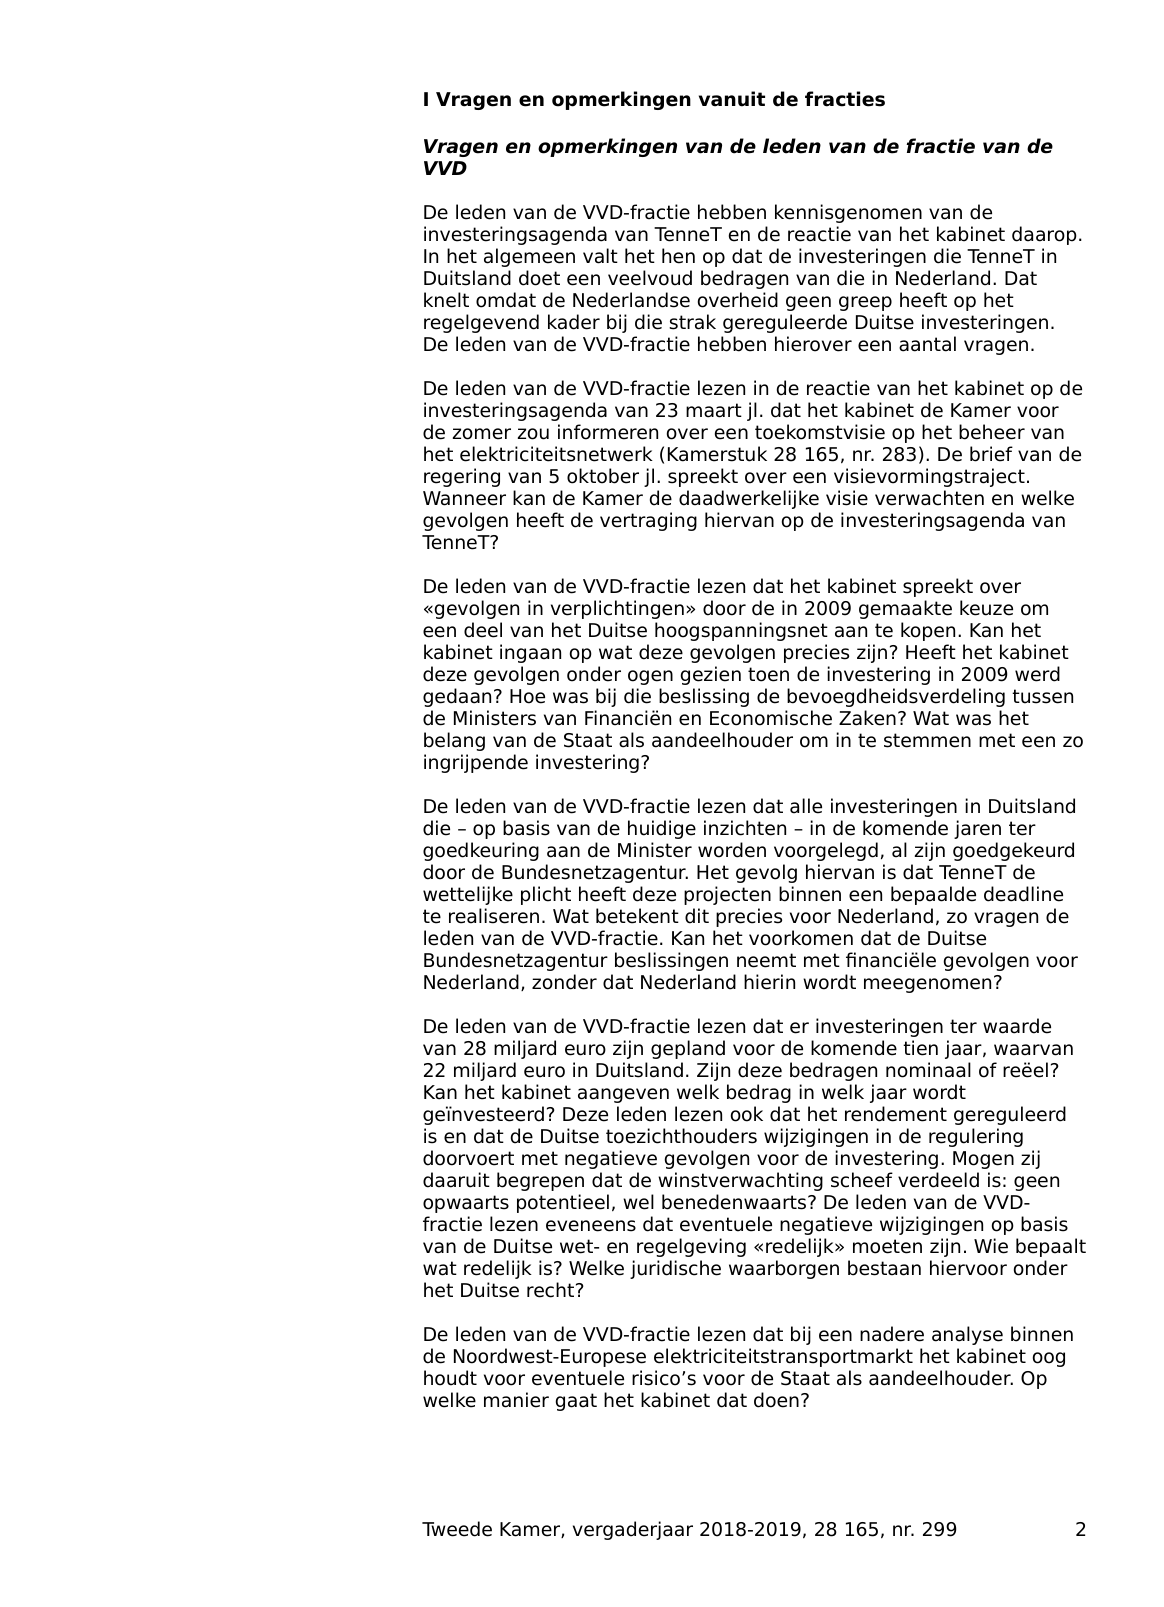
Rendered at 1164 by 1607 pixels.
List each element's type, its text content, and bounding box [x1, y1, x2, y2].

text De leden van de VVD-fractie lezen dat het kabinet spreekt over «gevolgen in verplichtingen» door de in 2009 gemaakte keuze om een deel van het Duitse hoogspanningsnet aan te kopen. Kan het kabinet ingaan op wat deze gevolgen precies zijn? Heeft het kabinet deze gevolgen onder ogen gezien toen de investering in 2009 werd gedaan? Hoe was bij die beslissing de bevoegdheidsverdeling tussen de Ministers van Financiën en Economische Zaken? Wat was het belang van de Staat als aandeelhouder om in te stemmen met een zo ingrijpende investering? [422, 576, 1087, 774]
text De leden van de VVD-fractie lezen dat alle investeringen in Duitsland die – op basis van de huidige inzichten – in de komende jaren ter goedkeuring aan de Minister worden voorgelegd, al zijn goedgekeurd door de Bundesnetzagentur. Het gevolg hiervan is dat TenneT de wettelijke plicht heeft deze projecten binnen een bepaalde deadline te realiseren. Wat betekent dit precies voor Nederland, zo vragen de leden van de VVD-fractie. Kan het voorkomen dat de Duitse Bundesnetzagentur beslissingen neemt met financiële gevolgen voor Nederland, zonder dat Nederland hierin wordt meegenomen? [422, 796, 1087, 994]
text De leden van de VVD-fractie lezen dat er investeringen ter waarde van 28 miljard euro zijn gepland voor de komende tien jaar, waarvan 22 miljard euro in Duitsland. Zijn deze bedragen nominaal of reëel? Kan het kabinet aangeven welk bedrag in welk jaar wordt geïnvesteerd? Deze leden lezen ook dat het rendement gereguleerd is en dat de Duitse toezichthouders wijzigingen in de regulering doorvoert met negatieve gevolgen voor de investering. Mogen zij daaruit begrepen dat de winstverwachting scheef verdeeld is: geen opwaarts potentieel, wel benedenwaarts? De leden van de VVD-fractie lezen eveneens dat eventuele negatieve wijzigingen op basis van de Duitse wet- en regelgeving «redelijk» moeten zijn. Wie bepaalt wat redelijk is? Welke juridische waarborgen bestaan hiervoor onder het Duitse recht? [422, 1016, 1087, 1302]
text De leden van de VVD-fractie lezen in de reactie van het kabinet op de investeringsagenda van 23 maart jl. dat het kabinet de Kamer voor de zomer zou informeren over een toekomstvisie op het beheer van het elektriciteitsnetwerk (Kamerstuk 28 165, nr. 283). De brief van de regering van 5 oktober jl. spreekt over een visievormingstraject. Wanneer kan de Kamer de daadwerkelijke visie verwachten en welke gevolgen heeft de vertraging hiervan op de investeringsagenda van TenneT? [422, 378, 1087, 554]
subtitle I Vragen en opmerkingen vanuit de fracties [422, 89, 1087, 111]
text De leden van de VVD-fractie hebben kennisgenomen van de investeringsagenda van TenneT en de reactie van het kabinet daarop. In het algemeen valt het hen op dat de investeringen die TenneT in Duitsland doet een veelvoud bedragen van die in Nederland. Dat knelt omdat de Nederlandse overheid geen greep heeft op het regelgevend kader bij die strak gereguleerde Duitse investeringen. De leden van de VVD-fractie hebben hierover een aantal vragen. [422, 202, 1087, 356]
text De leden van de VVD-fractie lezen dat bij een nadere analyse binnen de Noordwest-Europese elektriciteitstransportmarkt het kabinet oog houdt voor eventuele risico’s voor de Staat als aandeelhouder. Op welke manier gaat het kabinet dat doen? [422, 1324, 1087, 1412]
subtitle Vragen en opmerkingen van de leden van de fractie van de VVD [422, 136, 1087, 180]
